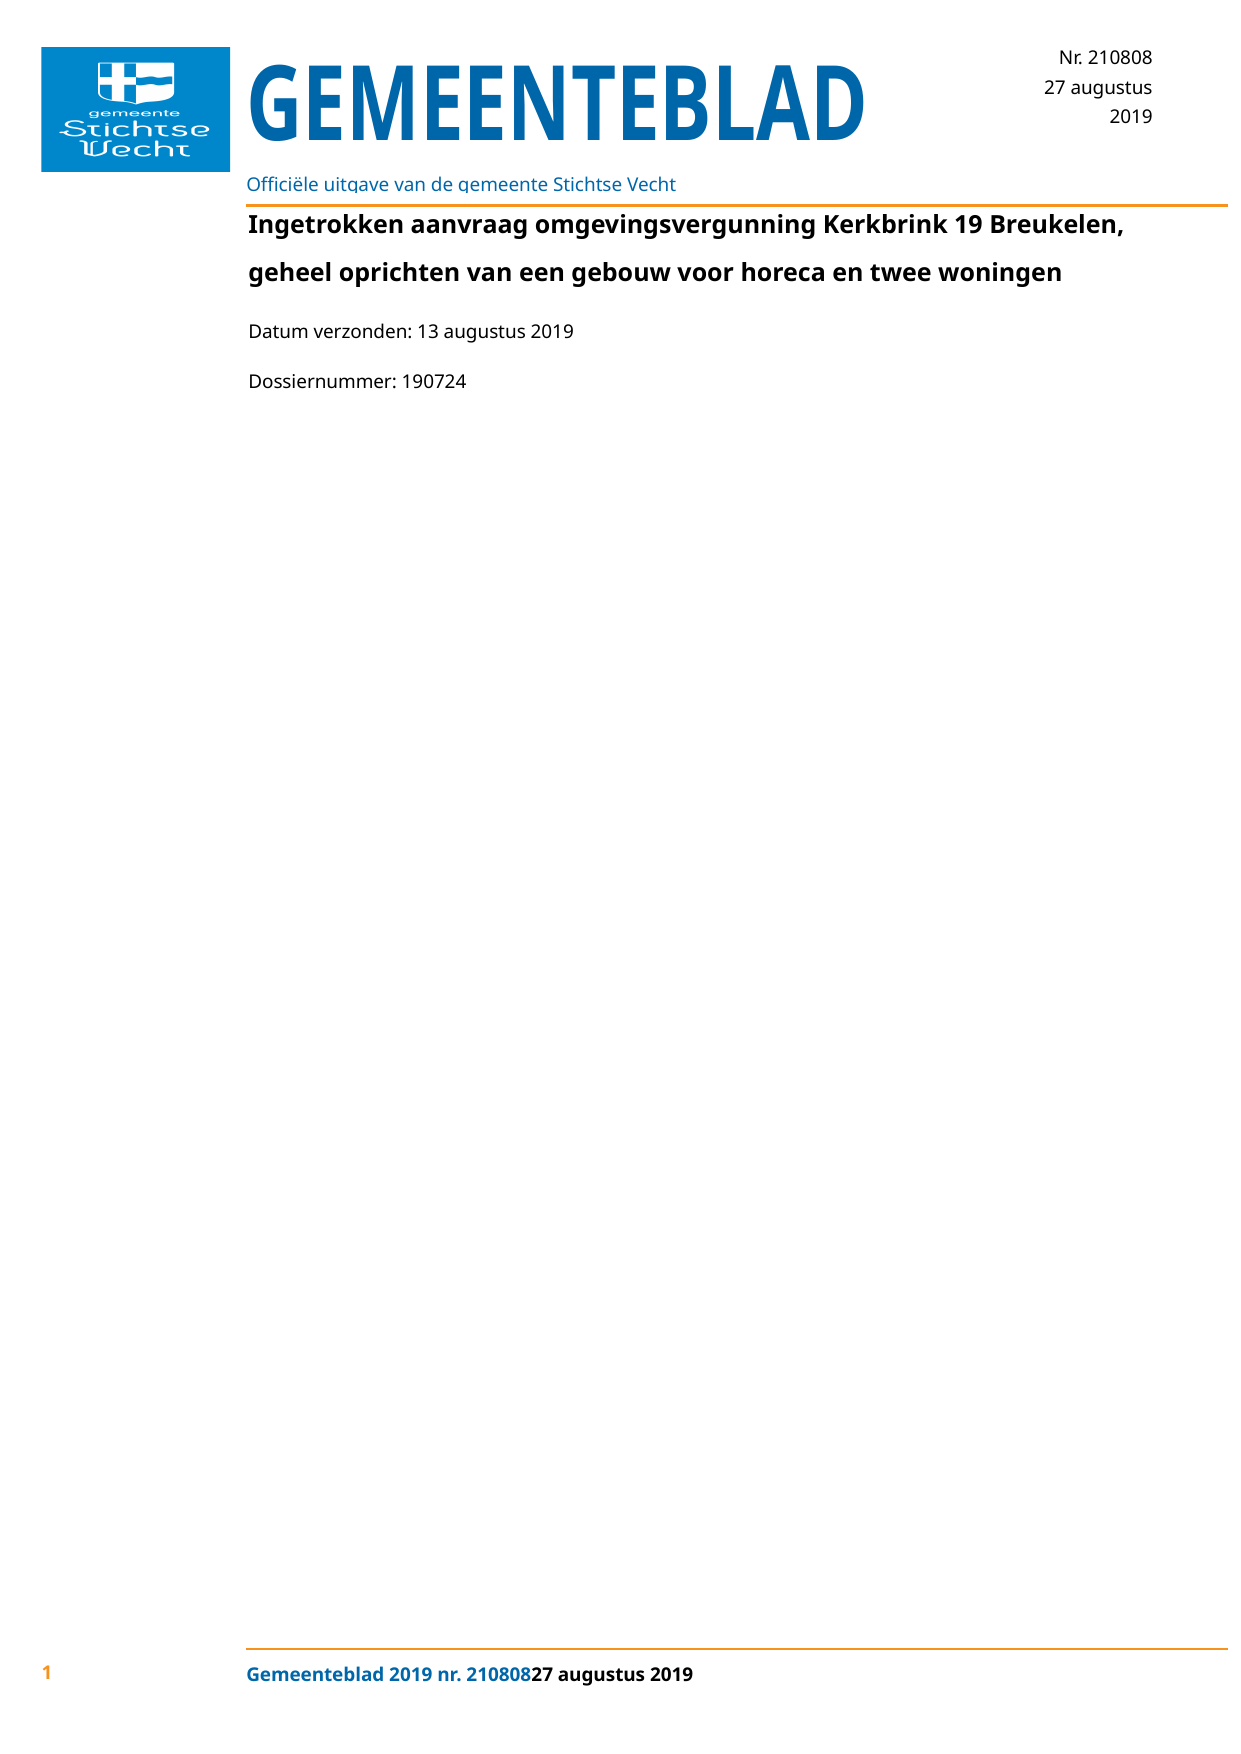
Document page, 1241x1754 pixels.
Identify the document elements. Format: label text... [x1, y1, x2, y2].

text Ingetrokken aanvraag omgevingsvergunning Kerkbrink 19 Breukelen, geheel oprichten van een gebouw voor horeca en twee woningen [248, 207, 1152, 288]
text Dossiernummer: 190724 [248, 368, 1152, 394]
picture [137, 63, 174, 103]
text Datum verzonden: 13 augustus 2019 [248, 318, 1152, 344]
picture [99, 63, 135, 101]
